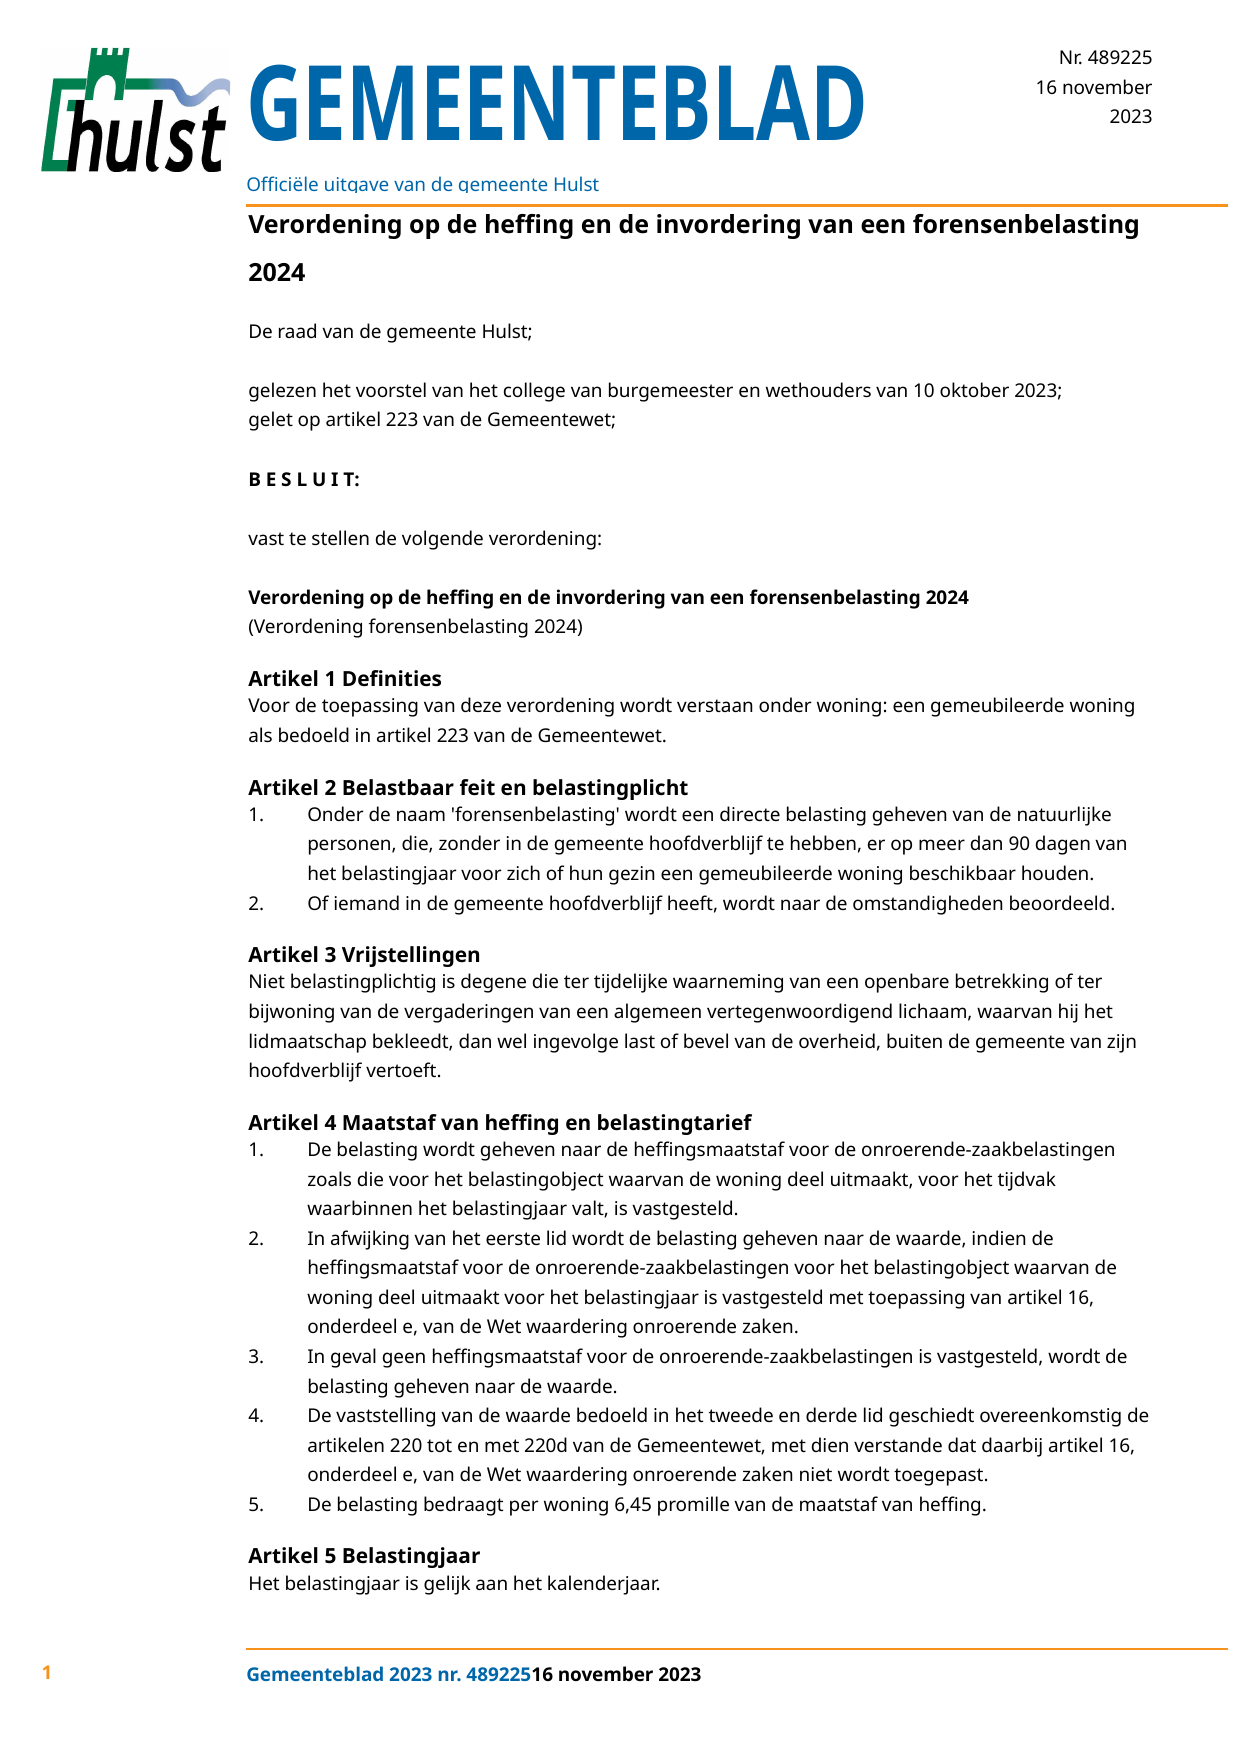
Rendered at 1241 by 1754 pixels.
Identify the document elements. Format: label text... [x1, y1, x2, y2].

text Artikel 1 Definities [248, 664, 1152, 693]
text De raad van de gemeente Hulst; [248, 318, 1152, 344]
text vast te stellen de volgende verordening: [248, 525, 1152, 551]
text Verordening op de heffing en de invordering van een forensenbelasting 2024 [248, 584, 1152, 610]
text (Verordening forensenbelasting 2024) [248, 614, 1152, 639]
text Artikel 2 Belastbaar feit en belastingplicht [248, 773, 1152, 801]
list De belasting bedraagt per woning 6,45 promille van de maatstaf van heffing. [248, 1491, 1152, 1517]
text Artikel 5 Belastingjaar [248, 1542, 1152, 1570]
text Artikel 3 Vrijstellingen [248, 940, 1152, 969]
list In afwijking van het eerste lid wordt de belasting geheven naar de waarde, indien de heffingsmaatstaf voor de onroerende-zaakbelastingen voor het belastingobject waarvan de woning deel uitmaakt voor het belastingjaar is vastgesteld met toepassing van artikel 16, onderdeel e, van de Wet waardering onroerende zaken. [248, 1225, 1152, 1339]
text Artikel 4 Maatstaf van heffing en belastingtarief [248, 1108, 1152, 1136]
list In geval geen heffingsmaatstaf voor de onroerende-zaakbelastingen is vastgesteld, wordt de belasting geheven naar de waarde. [248, 1343, 1152, 1399]
list Of iemand in de gemeente hoofdverblijf heeft, wordt naar de omstandigheden beoordeeld. [248, 890, 1152, 916]
list De belasting wordt geheven naar de heffingsmaatstaf voor de onroerende-zaakbelastingen zoals die voor het belastingobject waarvan de woning deel uitmaakt, voor het tijdvak waarbinnen het belastingjaar valt, is vastgesteld. [248, 1136, 1152, 1221]
list Onder de naam 'forensenbelasting' wordt een directe belasting geheven van de natuurlijke personen, die, zonder in de gemeente hoofdverblijf te hebben, er op meer dan 90 dagen van het belastingjaar voor zich of hun gezin een gemeubileerde woning beschikbaar houden. [248, 801, 1152, 886]
text gelezen het voorstel van het college van burgemeester en wethouders van 10 oktober 2023; [248, 377, 1152, 403]
list De vaststelling van de waarde bedoeld in het tweede en derde lid geschiedt overeenkomstig de artikelen 220 tot en met 220d van de Gemeentewet, met dien verstande dat daarbij artikel 16, onderdeel e, van de Wet waardering onroerende zaken niet wordt toegepast. [248, 1402, 1152, 1487]
text Voor de toepassing van deze verordening wordt verstaan onder woning: een gemeubileerde woning als bedoeld in artikel 223 van de Gemeentewet. [248, 693, 1152, 748]
text Het belastingjaar is gelijk aan het kalenderjaar. [248, 1570, 1152, 1596]
text Niet belastingplichtig is degene die ter tijdelijke waarneming van een openbare betrekking of ter bijwoning van de vergaderingen van een algemeen vertegenwoordigend lichaam, waarvan hij het lidmaatschap bekleedt, dan wel ingevolge last of bevel van de overheid, buiten de gemeente van zijn hoofdverblijf vertoeft. [248, 969, 1152, 1083]
text gelet op artikel 223 van de Gemeentewet; [248, 407, 1152, 432]
text Verordening op de heffing en de invordering van een forensenbelasting 2024 [248, 207, 1152, 288]
text B E S L U I T: [248, 466, 1152, 492]
picture [41, 47, 231, 172]
